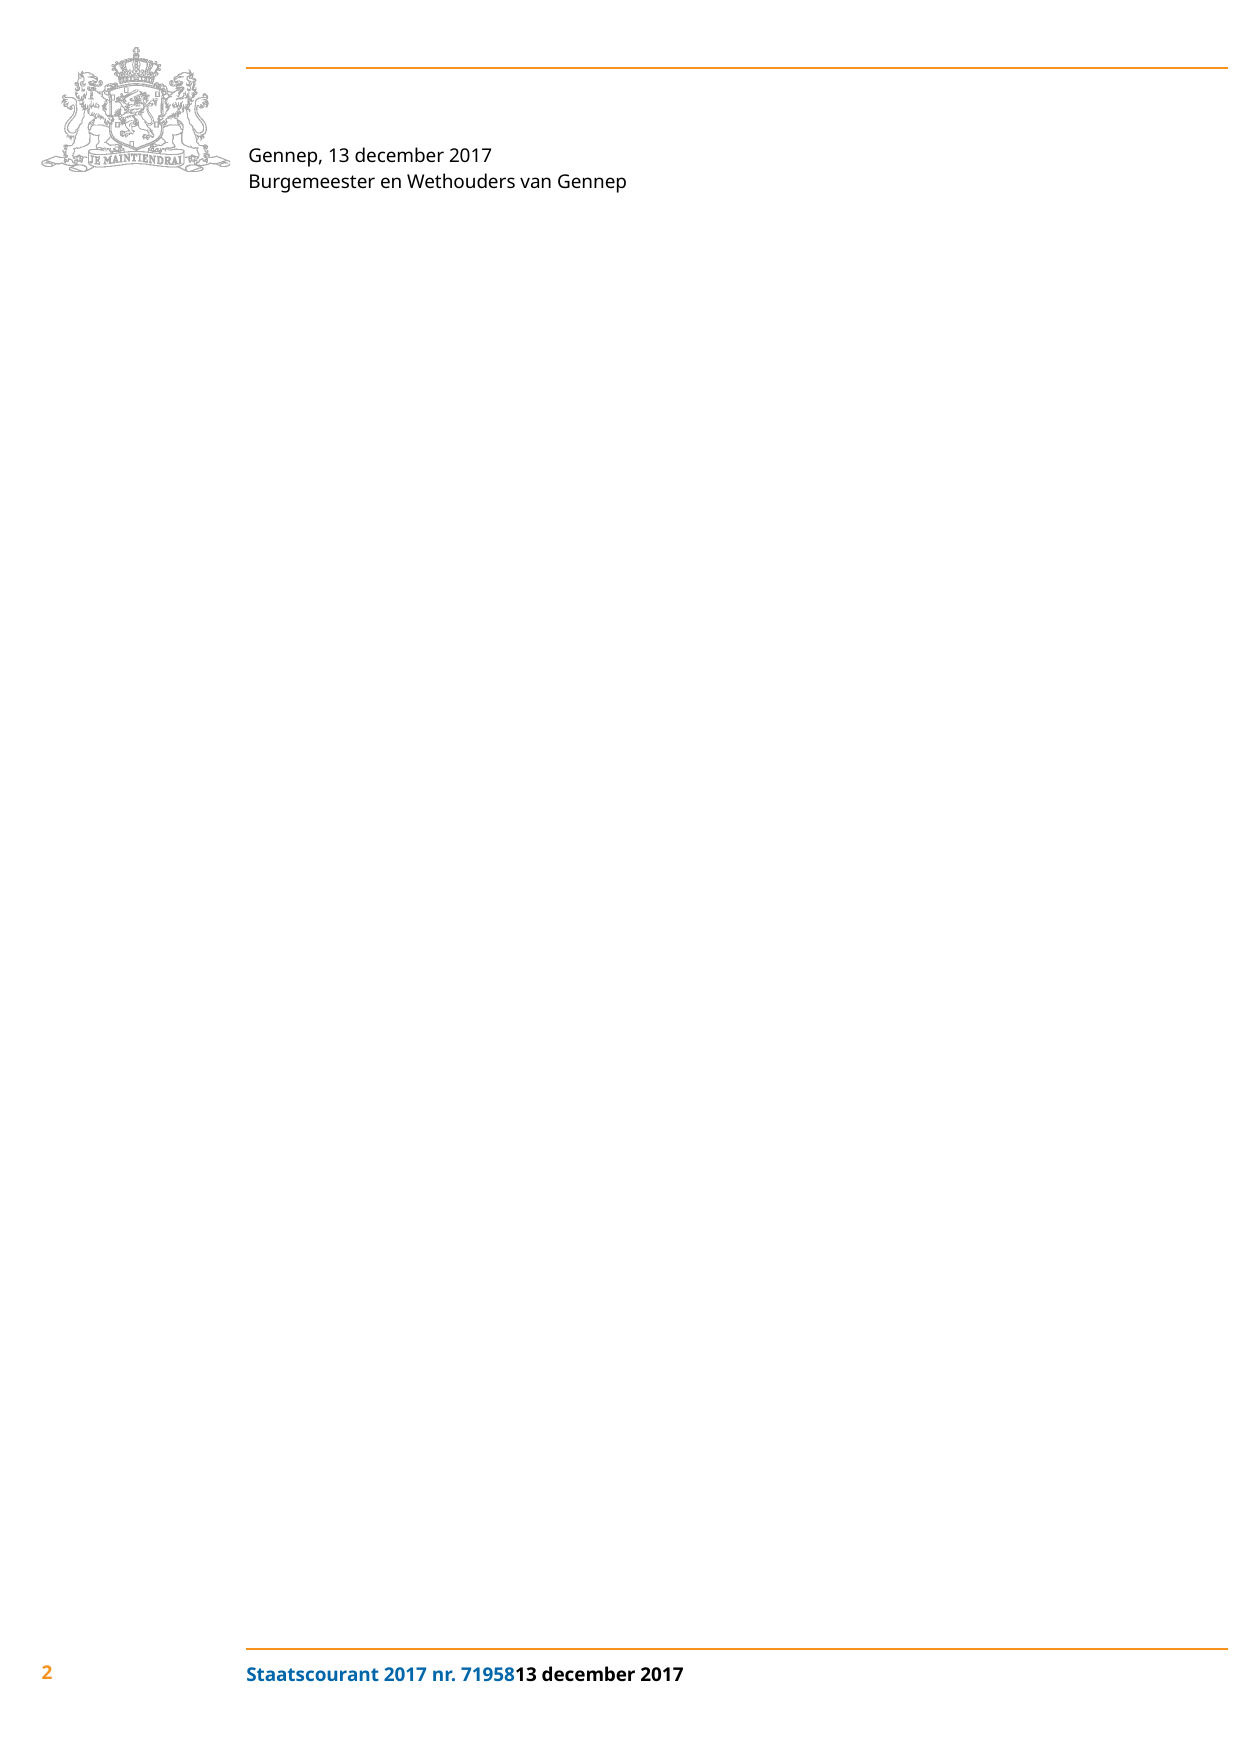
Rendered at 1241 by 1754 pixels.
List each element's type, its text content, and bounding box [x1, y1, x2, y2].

text Burgemeester en Wethouders van Gennep [248, 168, 1152, 194]
text Gennep, 13 december 2017 [248, 143, 1152, 168]
picture [41, 47, 231, 172]
